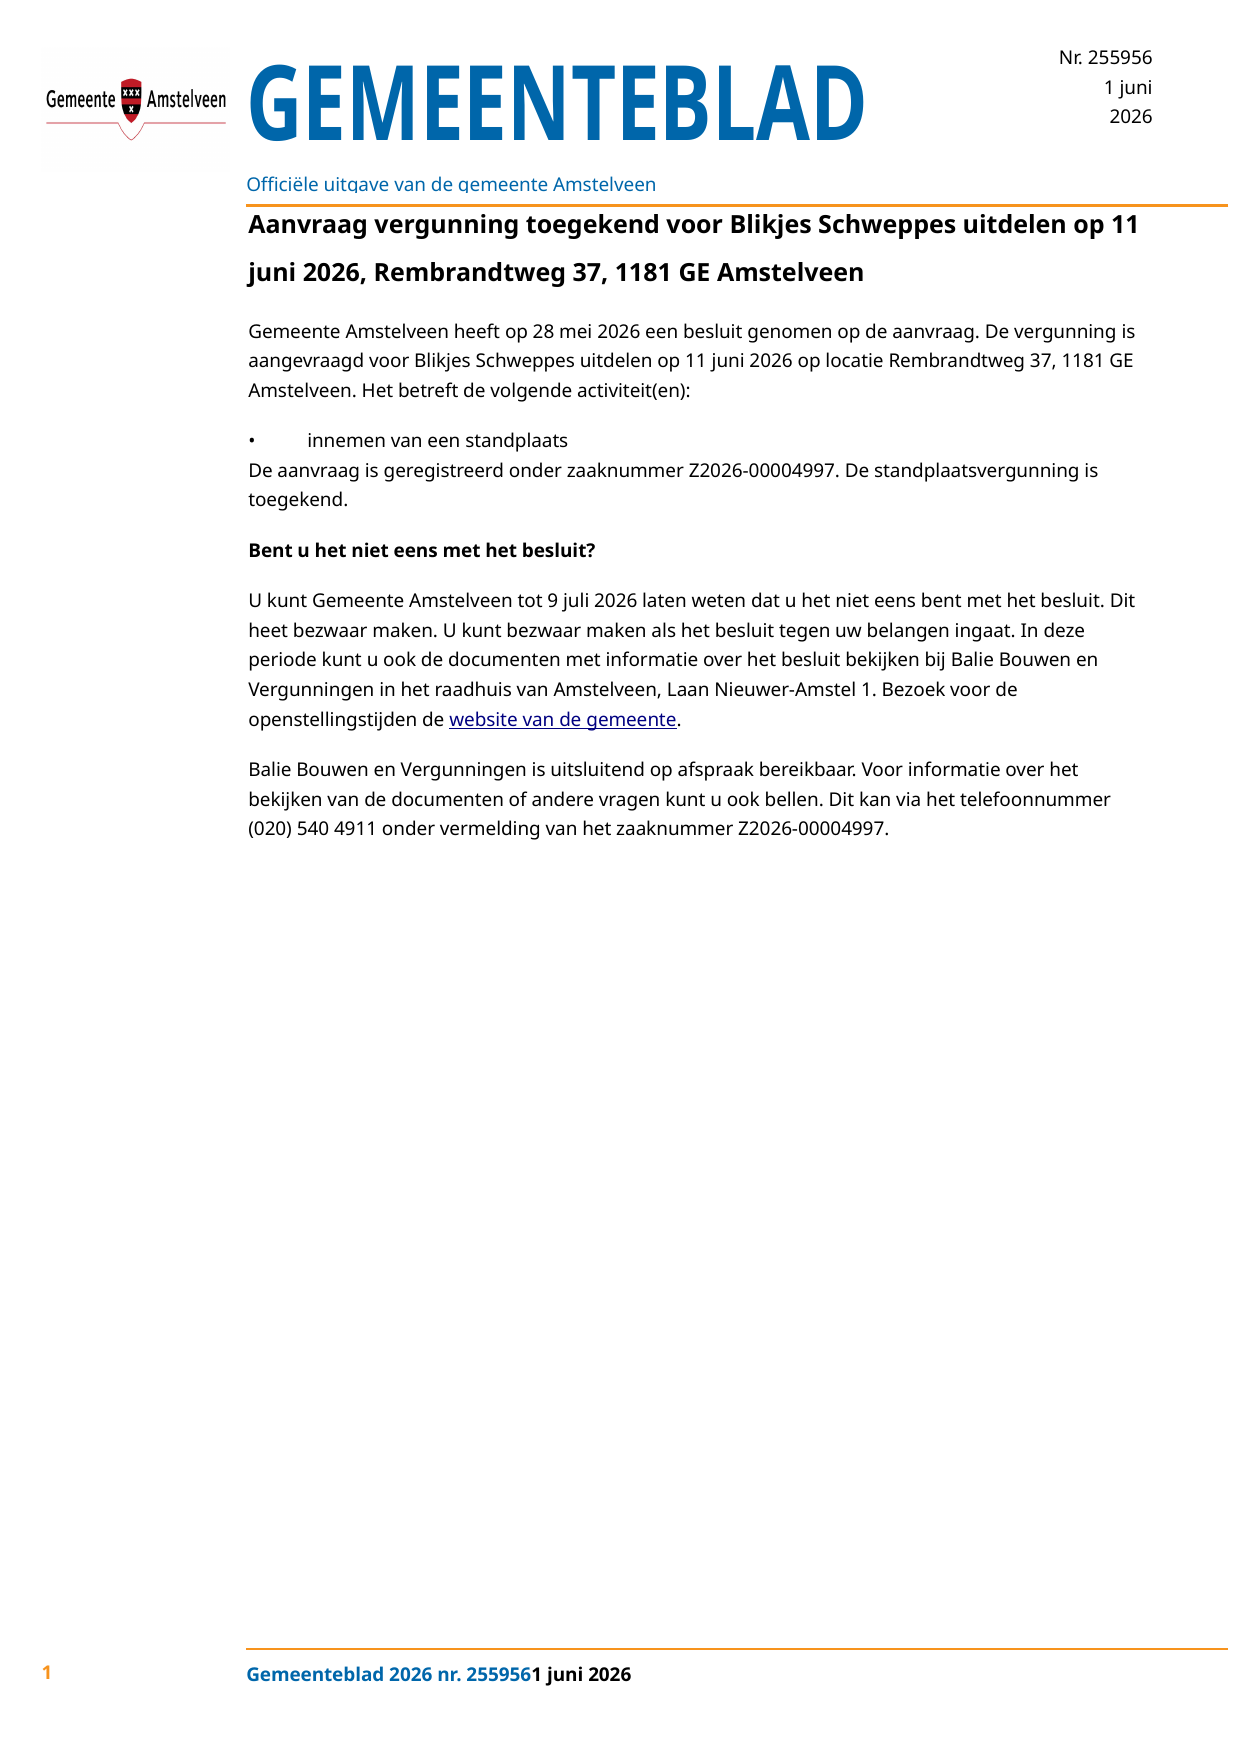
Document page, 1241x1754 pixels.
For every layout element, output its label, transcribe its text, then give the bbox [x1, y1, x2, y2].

text De aanvraag is geregistreerd onder zaaknummer Z2026-00004997. De standplaatsvergunning is toegekend. [248, 457, 1152, 512]
text Bent u het niet eens met het besluit? [248, 537, 1152, 563]
text Balie Bouwen en Vergunningen is uitsluitend op afspraak bereikbaar. Voor informatie over het bekijken van de documenten of andere vragen kunt u ook bellen. Dit kan via het telefoonnummer (020) 540 4911 onder vermelding van het zaaknummer Z2026-00004997. [248, 756, 1152, 841]
text Gemeente Amstelveen heeft op 28 mei 2026 een besluit genomen op de aanvraag. De vergunning is aangevraagd voor Blikjes Schweppes uitdelen op 11 juni 2026 op locatie Rembrandtweg 37, 1181 GE Amstelveen. Het betreft de volgende activiteit(en): [248, 318, 1152, 403]
text Aanvraag vergunning toegekend voor Blikjes Schweppes uitdelen op 11 juni 2026, Rembrandtweg 37, 1181 GE Amstelveen [248, 207, 1152, 288]
text U kunt Gemeente Amstelveen tot 9 juli 2026 laten weten dat u het niet eens bent met het besluit. Dit heet bezwaar maken. U kunt bezwaar maken als het besluit tegen uw belangen ingaat. In deze periode kunt u ook de documenten met informatie over het besluit bekijken bij Balie Bouwen en Vergunningen in het raadhuis van Amstelveen, Laan Nieuwer-Amstel 1. Bezoek voor de openstellingstijden de website van de gemeente. [248, 587, 1152, 732]
picture [41, 47, 231, 172]
list innemen van een standplaats [248, 427, 1152, 453]
